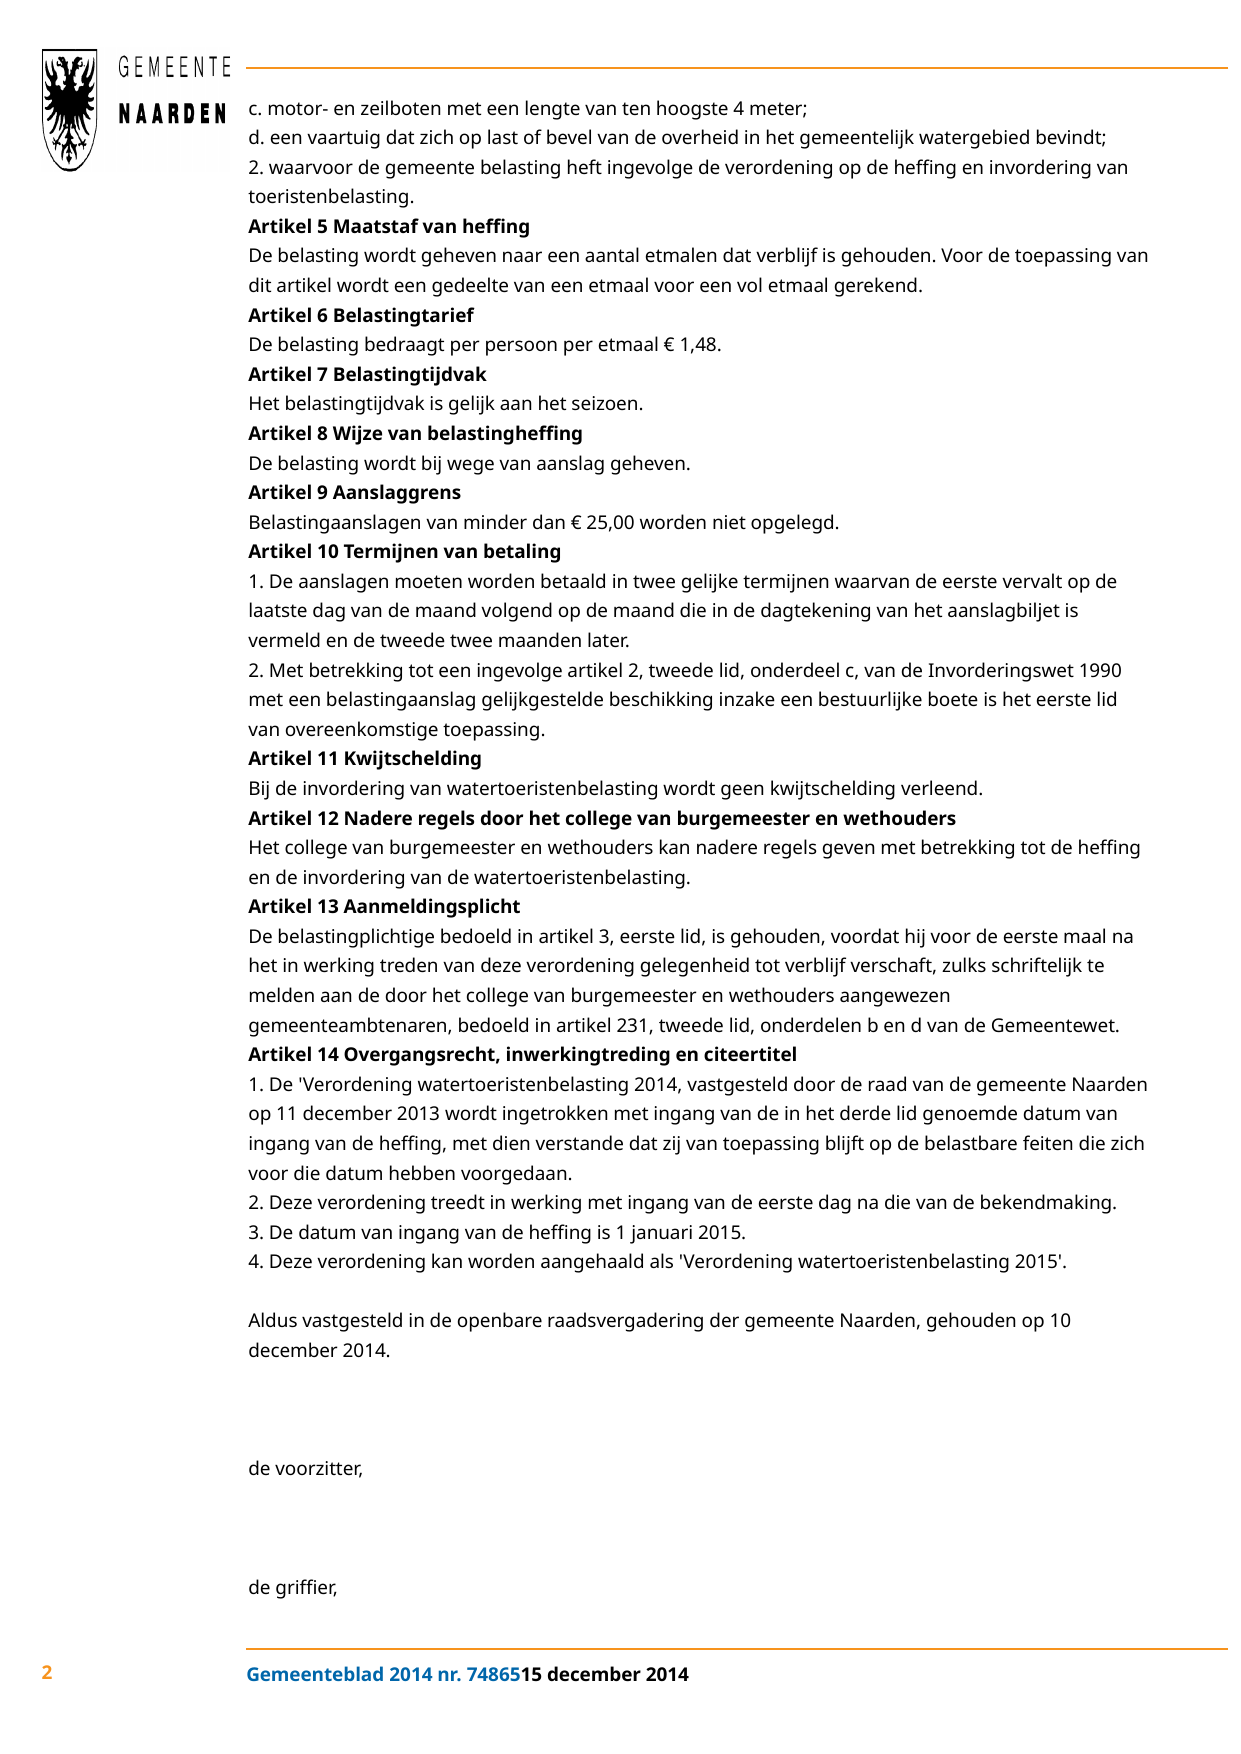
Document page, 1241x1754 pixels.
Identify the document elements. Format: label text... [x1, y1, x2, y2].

text 1. De 'Verordening watertoeristenbelasting 2014, vastgesteld door de raad van de gemeente Naarden op 11 december 2013 wordt ingetrokken met ingang van de in het derde lid genoemde datum van ingang van de heffing, met dien verstande dat zij van toepassing blijft op de belastbare feiten die zich voor die datum hebben voorgedaan. [248, 1071, 1152, 1186]
text 2. Deze verordening treedt in werking met ingang van de eerste dag na die van de bekendmaking. [248, 1189, 1152, 1215]
text De belastingplichtige bedoeld in artikel 3, eerste lid, is gehouden, voordat hij voor de eerste maal na het in werking treden van deze verordening gelegenheid tot verblijf verschaft, zulks schriftelijk te melden aan de door het college van burgemeester en wethouders aangewezen gemeenteambtenaren, bedoeld in artikel 231, tweede lid, onderdelen b en d van de Gemeentewet. [248, 923, 1152, 1038]
text d. een vaartuig dat zich op last of bevel van de overheid in het gemeentelijk watergebied bevindt; [248, 124, 1152, 150]
text 2. waarvoor de gemeente belasting heft ingevolge de verordening op de heffing en invordering van toeristenbelasting. [248, 154, 1152, 209]
text Artikel 11 Kwijtschelding [248, 746, 1152, 771]
text Artikel 10 Termijnen van betaling [248, 538, 1152, 564]
text Artikel 6 Belastingtarief [248, 302, 1152, 328]
text c. motor- en zeilboten met een lengte van ten hoogste 4 meter; [248, 95, 1152, 121]
text Het belastingtijdvak is gelijk aan het seizoen. [248, 391, 1152, 416]
text 1. De aanslagen moeten worden betaald in twee gelijke termijnen waarvan de eerste vervalt op de laatste dag van de maand volgend op de maand die in de dagtekening van het aanslagbiljet is vermeld en de tweede twee maanden later. [248, 568, 1152, 653]
text Artikel 9 Aanslaggrens [248, 479, 1152, 505]
text Aldus vastgesteld in de openbare raadsvergadering der gemeente Naarden, gehouden op 10 december 2014. [248, 1308, 1152, 1363]
text Artikel 13 Aanmeldingsplicht [248, 893, 1152, 919]
text Bij de invordering van watertoeristenbelasting wordt geen kwijtschelding verleend. [248, 775, 1152, 801]
text De belasting wordt geheven naar een aantal etmalen dat verblijf is gehouden. Voor de toepassing van dit artikel wordt een gedeelte van een etmaal voor een vol etmaal gerekend. [248, 243, 1152, 298]
text Artikel 14 Overgangsrecht, inwerkingtreding en citeertitel [248, 1041, 1152, 1067]
text 4. Deze verordening kan worden aangehaald als 'Verordening watertoeristenbelasting 2015'. [248, 1248, 1152, 1274]
text Artikel 5 Maatstaf van heffing [248, 213, 1152, 239]
text Het college van burgemeester en wethouders kan nadere regels geven met betrekking tot de heffing en de invordering van de watertoeristenbelasting. [248, 834, 1152, 890]
picture [41, 47, 231, 172]
text De belasting bedraagt per persoon per etmaal € 1,48. [248, 331, 1152, 357]
text Artikel 12 Nadere regels door het college van burgemeester en wethouders [248, 805, 1152, 831]
text Belastingaanslagen van minder dan € 25,00 worden niet opgelegd. [248, 509, 1152, 535]
text de voorzitter, [248, 1456, 1152, 1481]
text Artikel 8 Wijze van belastingheffing [248, 420, 1152, 446]
text 2. Met betrekking tot een ingevolge artikel 2, tweede lid, onderdeel c, van de Invorderingswet 1990 met een belastingaanslag gelijkgestelde beschikking inzake een bestuurlijke boete is het eerste lid van overeenkom­stige toepassing. [248, 657, 1152, 742]
text de griffier, [248, 1574, 1152, 1600]
text Artikel 7 Belastingtijdvak [248, 361, 1152, 387]
text De belasting wordt bij wege van aanslag geheven. [248, 450, 1152, 476]
text 3. De datum van ingang van de heffing is 1 januari 2015. [248, 1219, 1152, 1245]
